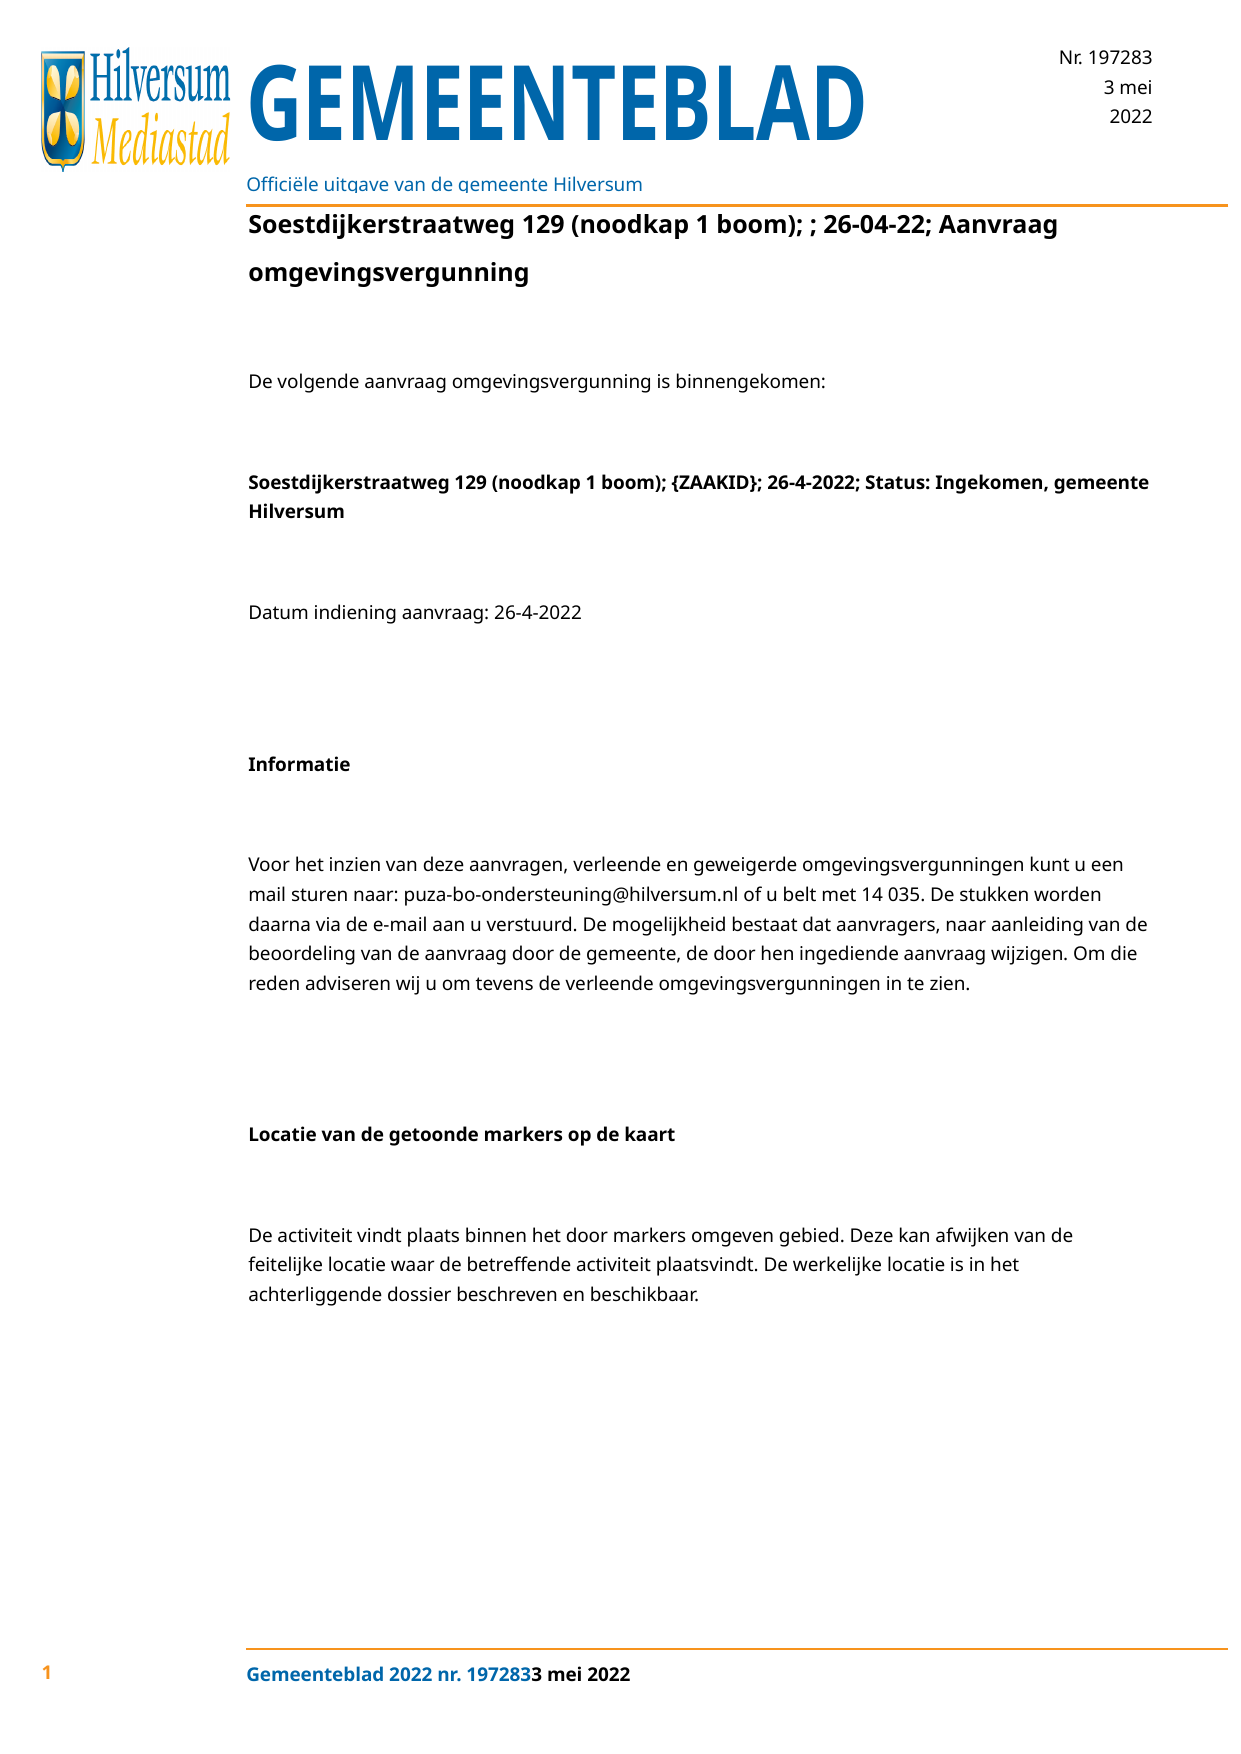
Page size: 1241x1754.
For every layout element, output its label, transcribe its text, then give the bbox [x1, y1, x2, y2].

text Soestdijkerstraatweg 129 (noodkap 1 boom); {ZAAKID}; 26-4-2022; Status: Ingekomen, gemeente Hilversum [248, 469, 1152, 524]
text De activiteit vindt plaats binnen het door markers omgeven gebied. Deze kan afwijken van de feitelijke locatie waar de betreffende activiteit plaatsvindt. De werkelijke locatie is in het achterliggende dossier beschreven en beschikbaar. [248, 1222, 1152, 1307]
picture [41, 47, 231, 172]
text Informatie [248, 751, 1152, 777]
text Datum indiening aanvraag: 26-4-2022 [248, 599, 1152, 625]
text Voor het inzien van deze aanvragen, verleende en geweigerde omgevingsvergunningen kunt u een mail sturen naar: puza-bo-ondersteuning@hilversum.nl of u belt met 14 035. De stukken worden daarna via de e-mail aan u verstuurd. De mogelijkheid bestaat dat aanvragers, naar aanleiding van de beoordeling van de aanvraag door de gemeente, de door hen ingediende aanvraag wijzigen. Om die reden adviseren wij u om tevens de verleende omgevingsvergunningen in te zien. [248, 852, 1152, 996]
text Soestdijkerstraatweg 129 (noodkap 1 boom); ; 26-04-22; Aanvraag omgevingsvergunning [248, 207, 1152, 288]
text De volgende aanvraag omgevingsvergunning is binnengekomen: [248, 368, 1152, 394]
text Locatie van de getoonde markers op de kaart [248, 1121, 1152, 1147]
